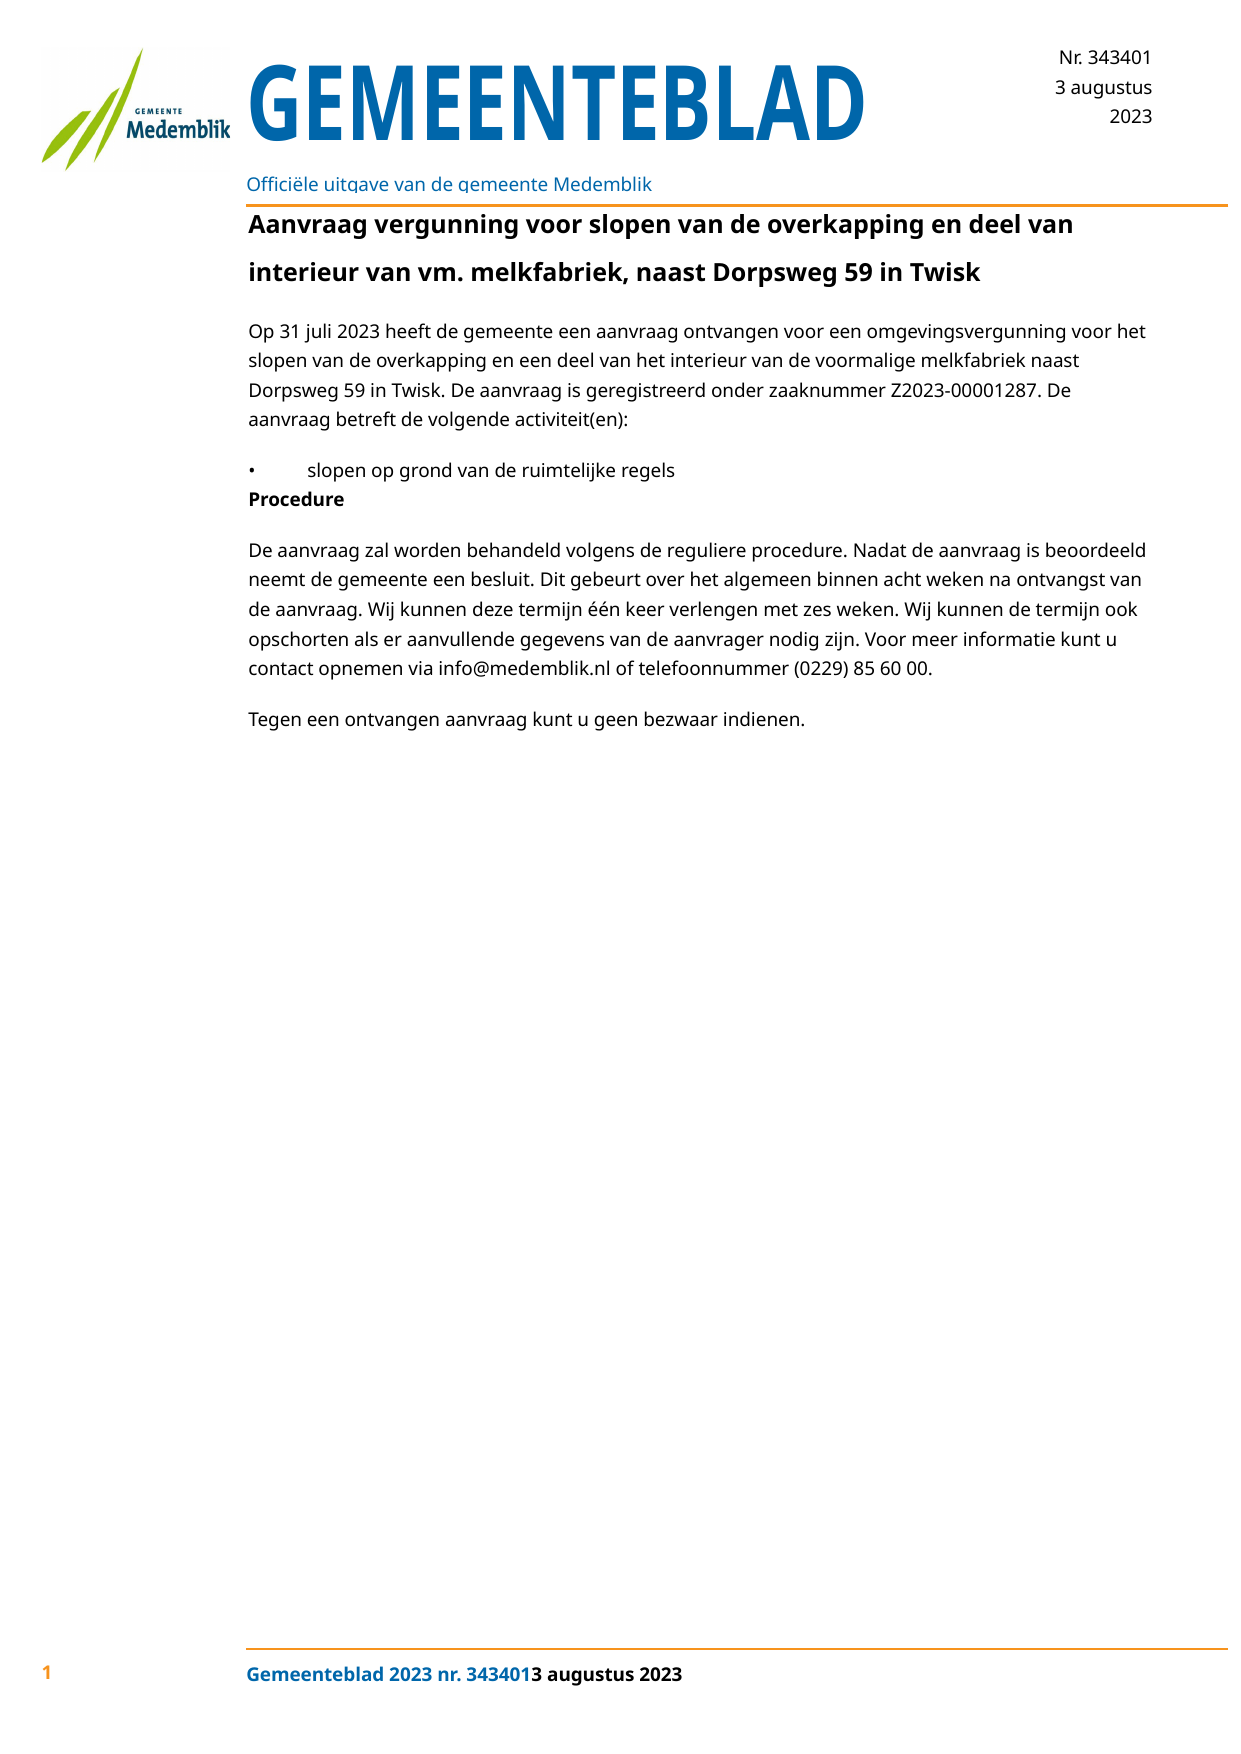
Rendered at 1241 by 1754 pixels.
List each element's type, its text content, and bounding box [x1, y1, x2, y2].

text De aanvraag zal worden behandeld volgens de reguliere procedure. Nadat de aanvraag is beoordeeld neemt de gemeente een besluit. Dit gebeurt over het algemeen binnen acht weken na ontvangst van de aanvraag. Wij kunnen deze termijn één keer verlengen met zes weken. Wij kunnen de termijn ook opschorten als er aanvullende gegevens van de aanvrager nodig zijn. Voor meer informatie kunt u contact opnemen via info@medemblik.nl of telefoonnummer (0229) 85 60 00. [248, 537, 1152, 681]
text Aanvraag vergunning voor slopen van de overkapping en deel van interieur van vm. melkfabriek, naast Dorpsweg 59 in Twisk [248, 207, 1152, 288]
list slopen op grond van de ruimtelijke regels [248, 457, 1152, 483]
picture [41, 47, 231, 172]
text Procedure [248, 487, 1152, 512]
text Op 31 juli 2023 heeft de gemeente een aanvraag ontvangen voor een omgevingsvergunning voor het slopen van de overkapping en een deel van het interieur van de voormalige melkfabriek naast Dorpsweg 59 in Twisk. De aanvraag is geregistreerd onder zaaknummer Z2023-00001287. De aanvraag betreft de volgende activiteit(en): [248, 318, 1152, 432]
text Tegen een ontvangen aanvraag kunt u geen bezwaar indienen. [248, 706, 1152, 732]
